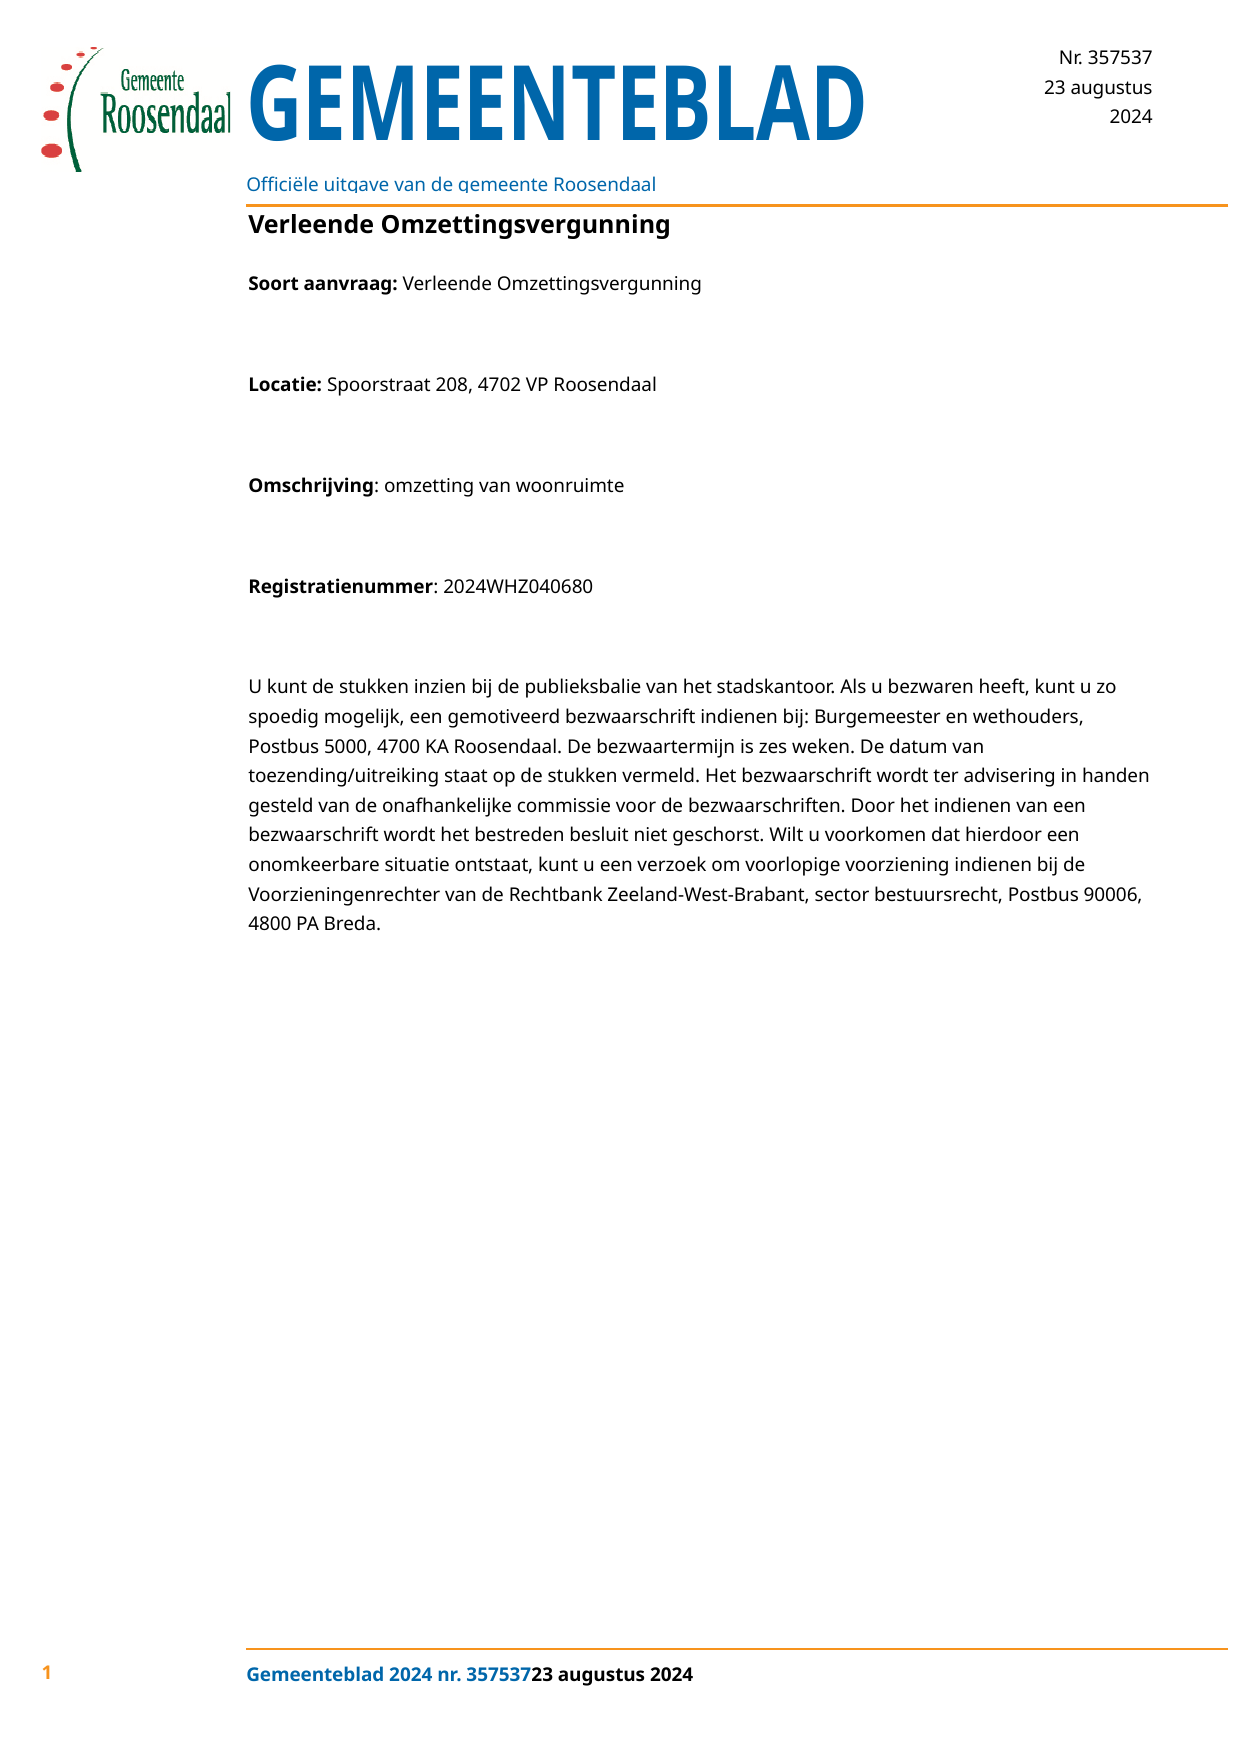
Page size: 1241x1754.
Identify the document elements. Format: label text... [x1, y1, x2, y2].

picture [41, 47, 231, 172]
text U kunt de stukken inzien bij de publieksbalie van het stadskantoor. Als u bezwaren heeft, kunt u zo spoedig mogelijk, een gemotiveerd bezwaarschrift indienen bij: Burgemeester en wethouders, Postbus 5000, 4700 KA Roosendaal. De bezwaartermijn is zes weken. De datum van toezending/uitreiking staat op de stukken vermeld. Het bezwaarschrift wordt ter advisering in handen gesteld van de onafhankelijke commissie voor de bezwaarschriften. Door het indienen van een bezwaarschrift wordt het bestreden besluit niet geschorst. Wilt u voorkomen dat hierdoor een onomkeerbare situatie ontstaat, kunt u een verzoek om voorlopige voorziening indienen bij de Voorzieningenrechter van de Rechtbank Zeeland-West-Brabant, sector bestuursrecht, Postbus 90006, 4800 PA Breda. [248, 674, 1152, 936]
text Soort aanvraag: Verleende Omzettingsvergunning [248, 270, 1152, 296]
text Locatie: Spoorstraat 208, 4702 VP Roosendaal [248, 371, 1152, 397]
text Registratienummer: 2024WHZ040680 [248, 573, 1152, 598]
text Omschrijving: omzetting van woonruimte [248, 472, 1152, 498]
text Verleende Omzettingsvergunning [248, 207, 1152, 241]
